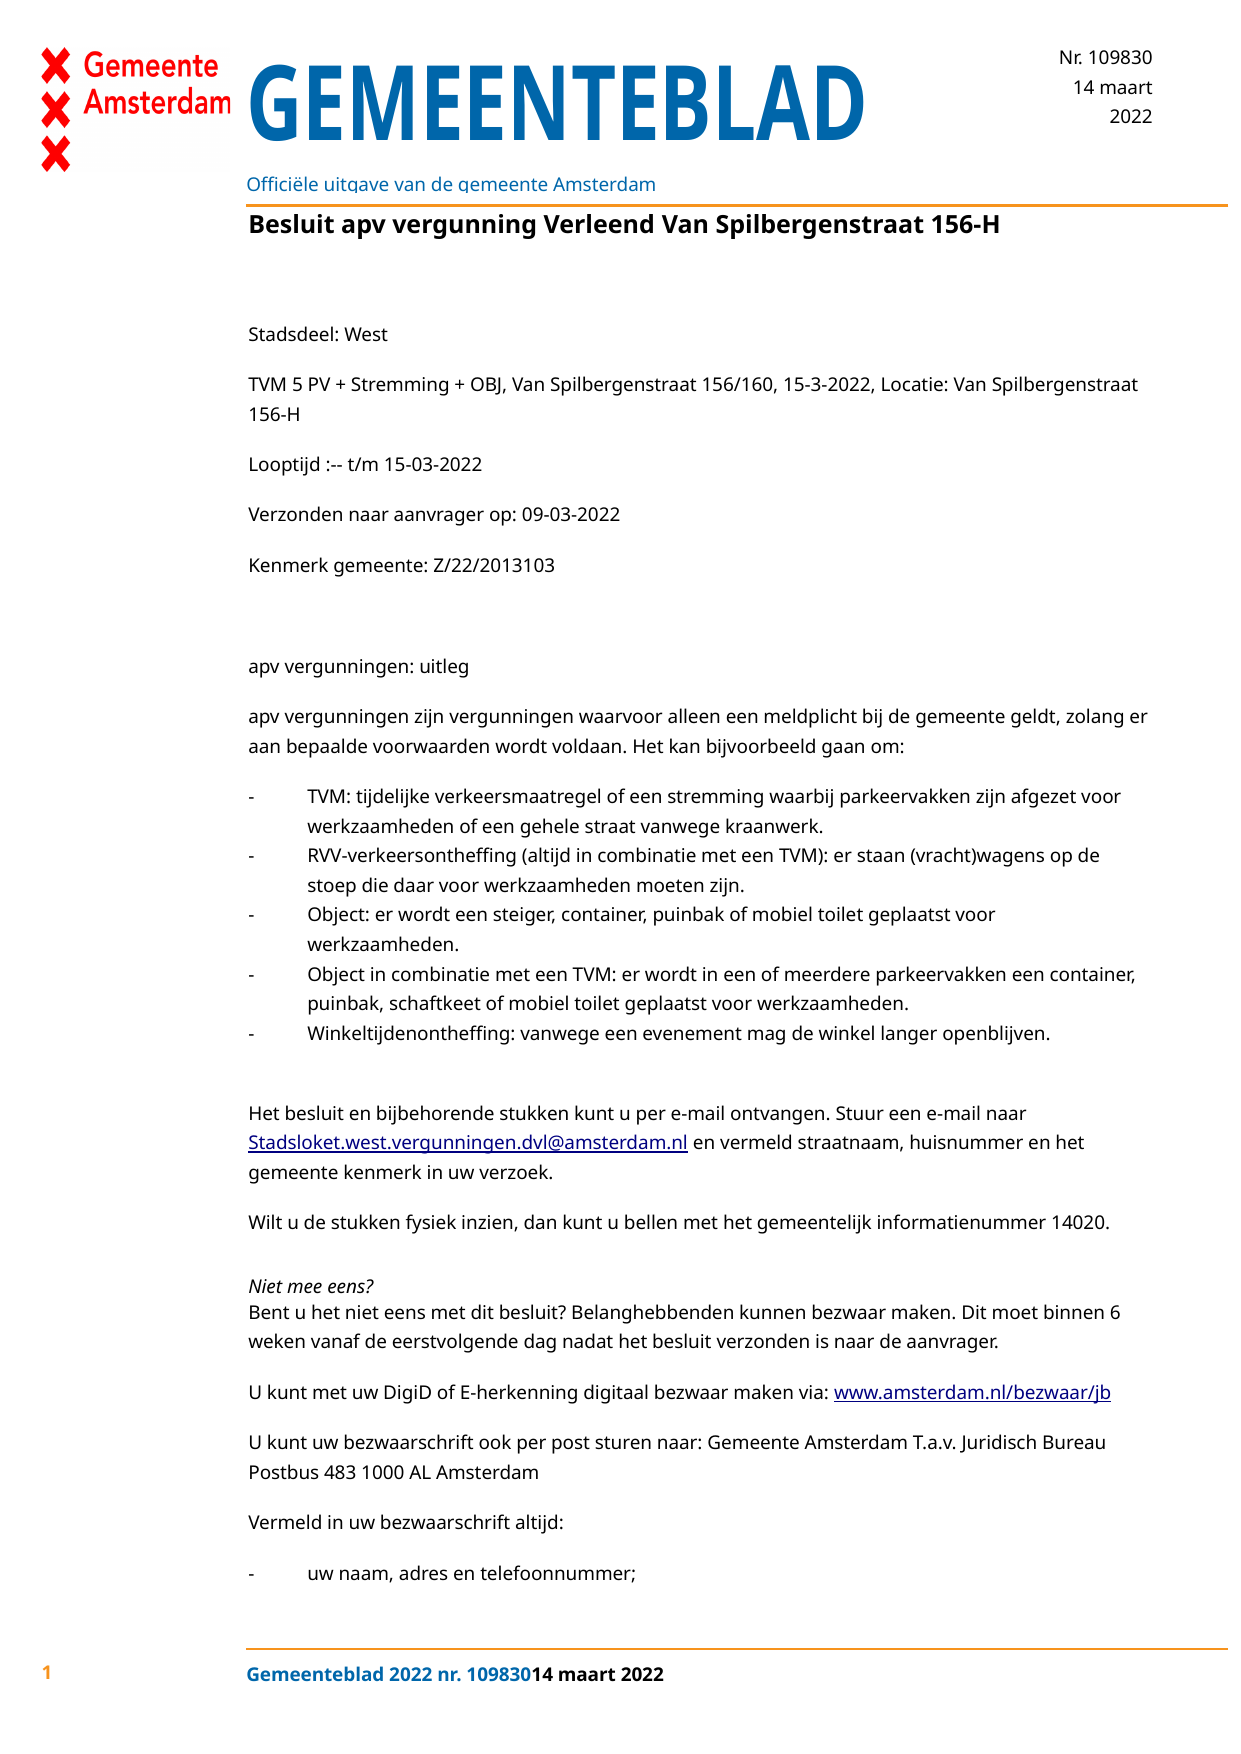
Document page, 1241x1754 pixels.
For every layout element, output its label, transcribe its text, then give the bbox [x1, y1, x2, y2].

text apv vergunningen zijn vergunningen waarvoor alleen een meldplicht bij de gemeente geldt, zolang er aan bepaalde voorwaarden wordt voldaan. Het kan bijvoorbeeld gaan om: [248, 703, 1152, 758]
text Bent u het niet eens met dit besluit? Belanghebbenden kunnen bezwaar maken. Dit moet binnen 6 weken vanaf de eerstvolgende dag nadat het besluit verzonden is naar de aanvrager. [248, 1299, 1152, 1354]
text Niet mee eens? [248, 1273, 1152, 1299]
text Kenmerk gemeente: Z/22/2013103 [248, 552, 1152, 578]
picture [41, 47, 231, 172]
text Besluit apv vergunning Verleend Van Spilbergenstraat 156-H [248, 207, 1152, 241]
list Object: er wordt een steiger, container, puinbak of mobiel toilet geplaatst voor werkzaamheden. [248, 902, 1152, 957]
text Stadsdeel: West [248, 321, 1152, 346]
list TVM: tijdelijke verkeersmaatregel of een stremming waarbij parkeervakken zijn afgezet voor werkzaamheden of een gehele straat vanwege kraanwerk. [248, 783, 1152, 838]
text Het besluit en bijbehorende stukken kunt u per e-mail ontvangen. Stuur een e-mail naar Stadsloket.west.vergunningen.dvl@amsterdam.nl en vermeld straatnaam, huisnummer en het gemeente kenmerk in uw verzoek. [248, 1100, 1152, 1185]
text U kunt met uw DigiD of E-herkenning digitaal bezwaar maken via: www.amsterdam.nl/bezwaar/jb [248, 1379, 1152, 1405]
text Looptijd :-- t/m 15-03-2022 [248, 451, 1152, 477]
text apv vergunningen: uitleg [248, 653, 1152, 678]
text Vermeld in uw bezwaarschrift altijd: [248, 1509, 1152, 1535]
text TVM 5 PV + Stremming + OBJ, Van Spilbergenstraat 156/160, 15-3-2022, Locatie: Van Spilbergenstraat 156-H [248, 371, 1152, 426]
text Wilt u de stukken fysiek inzien, dan kunt u bellen met het gemeentelijk informatienummer 14020. [248, 1209, 1152, 1235]
text Verzonden naar aanvrager op: 09-03-2022 [248, 502, 1152, 527]
list Object in combinatie met een TVM: er wordt in een of meerdere parkeervakken een container, puinbak, schaftkeet of mobiel toilet geplaatst voor werkzaamheden. [248, 961, 1152, 1016]
list Winkeltijdenontheffing: vanwege een evenement mag de winkel langer openblijven. [248, 1020, 1152, 1046]
list uw naam, adres en telefoonnummer; [248, 1560, 1152, 1586]
text U kunt uw bezwaarschrift ook per post sturen naar: Gemeente Amsterdam T.a.v. Juridisch Bureau Postbus 483 1000 AL Amsterdam [248, 1429, 1152, 1485]
list RVV-verkeersontheffing (altijd in combinatie met een TVM): er staan (vracht)wagens op de stoep die daar voor werkzaamheden moeten zijn. [248, 842, 1152, 898]
